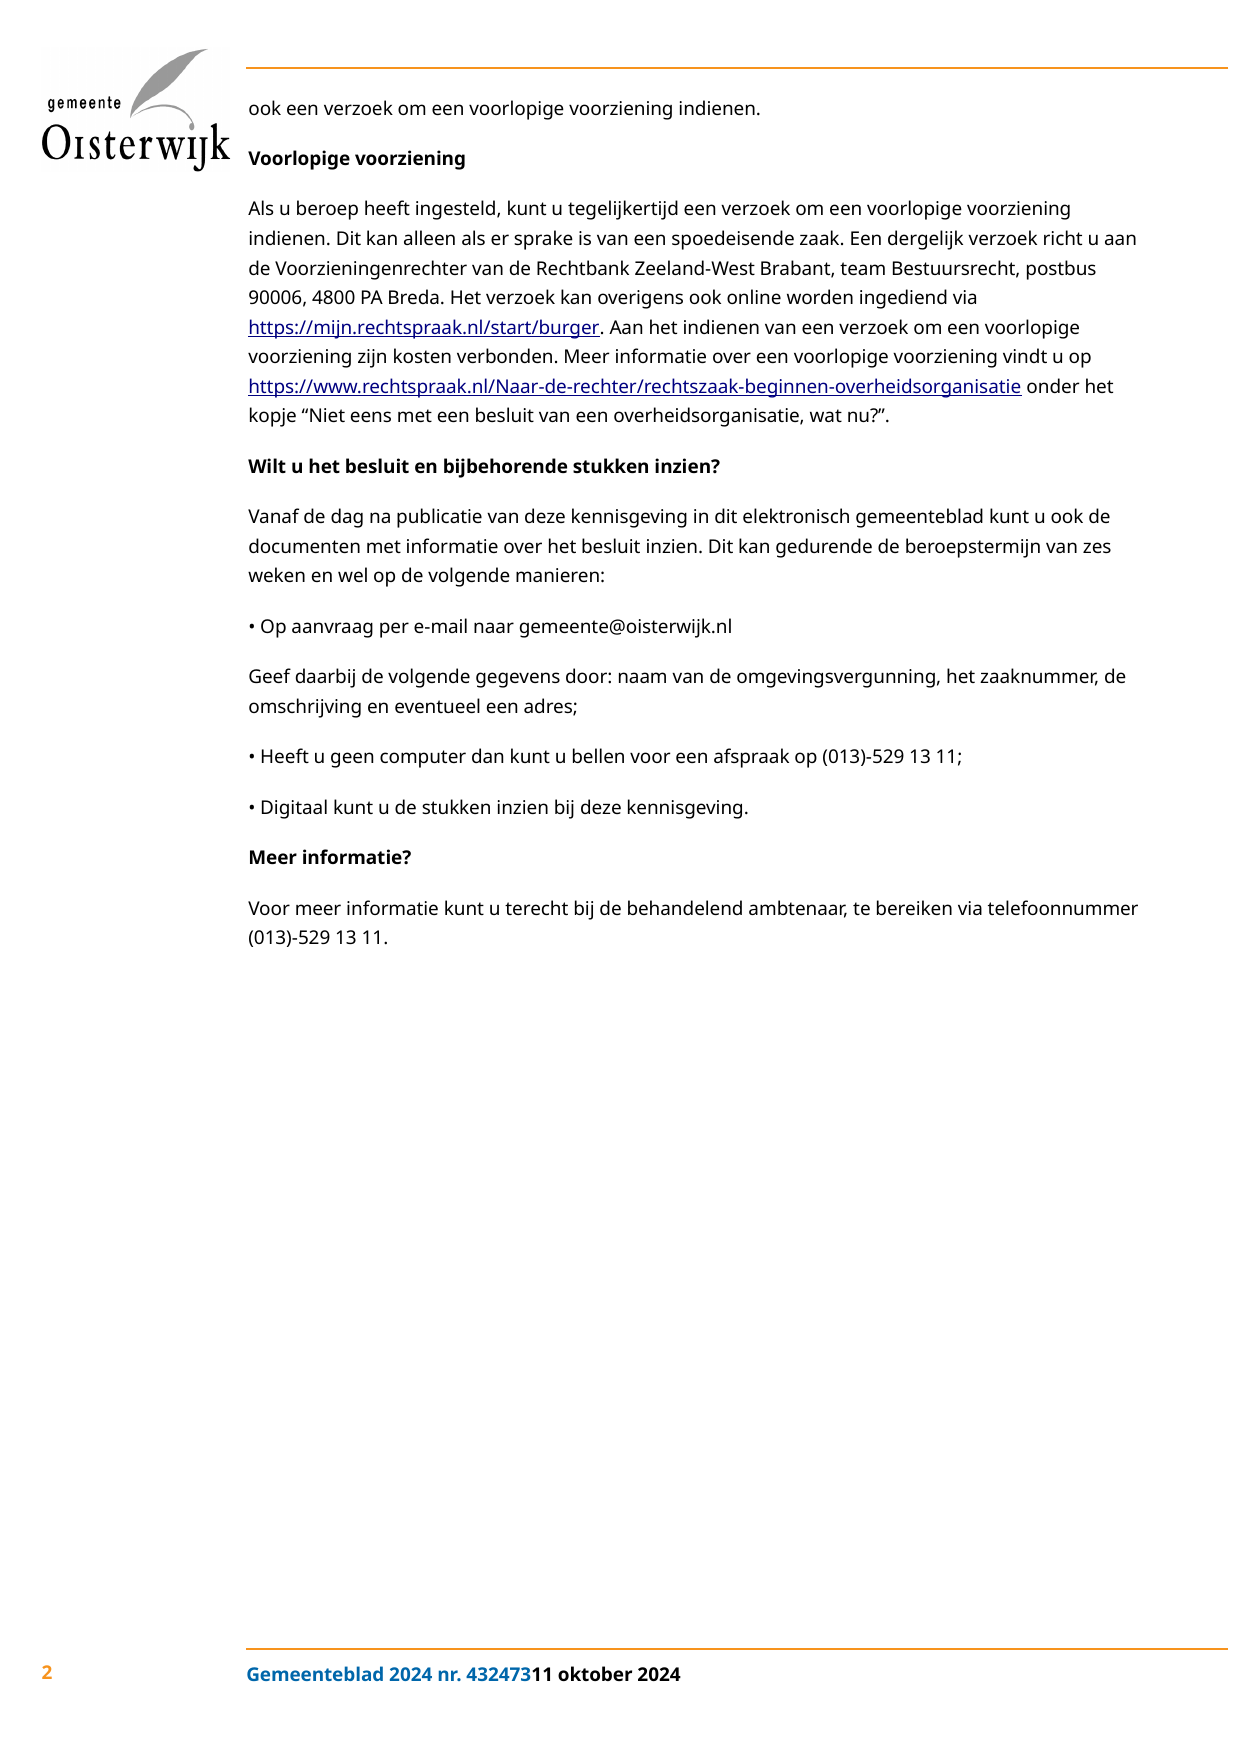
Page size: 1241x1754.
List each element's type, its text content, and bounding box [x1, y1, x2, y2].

text Geef daarbij de volgende gegevens door: naam van de omgevingsvergunning, het zaaknummer, de omschrijving en eventueel een adres; [248, 663, 1152, 719]
text Wilt u het besluit en bijbehorende stukken inzien? [248, 453, 1152, 479]
text • Digitaal kunt u de stukken inzien bij deze kennisgeving. [248, 794, 1152, 820]
text Voorlopige voorziening [248, 145, 1152, 171]
text Als u beroep heeft ingesteld, kunt u tegelijkertijd een verzoek om een voorlopige voorziening indienen. Dit kan alleen als er sprake is van een spoedeisende zaak. Een dergelijk verzoek richt u aan de Voorzieningenrechter van de Rechtbank Zeeland-West Brabant, team Bestuursrecht, postbus 90006, 4800 PA Breda. Het verzoek kan overigens ook online worden ingediend via https://mijn.rechtspraak.nl/start/burger. Aan het indienen van een verzoek om een voorlopige voorziening zijn kosten verbonden. Meer informatie over een voorlopige voorziening vindt u op https://www.rechtspraak.nl/Naar-de-rechter/rechtszaak-beginnen-overheidsorganisatie onder het kopje “Niet eens met een besluit van een overheidsorganisatie, wat nu?”. [248, 196, 1152, 428]
text ook een verzoek om een voorlopige voorziening indienen. [248, 95, 1152, 121]
text Voor meer informatie kunt u terecht bij de behandelend ambtenaar, te bereiken via telefoonnummer (013)-529 13 11. [248, 895, 1152, 950]
text Meer informatie? [248, 844, 1152, 870]
picture [41, 47, 231, 172]
text • Op aanvraag per e-mail naar gemeente@oisterwijk.nl [248, 613, 1152, 639]
text • Heeft u geen computer dan kunt u bellen voor een afspraak op (013)-529 13 11; [248, 743, 1152, 769]
text Vanaf de dag na publicatie van deze kennisgeving in dit elektronisch gemeenteblad kunt u ook de documenten met informatie over het besluit inzien. Dit kan gedurende de beroepstermijn van zes weken en wel op de volgende manieren: [248, 503, 1152, 588]
